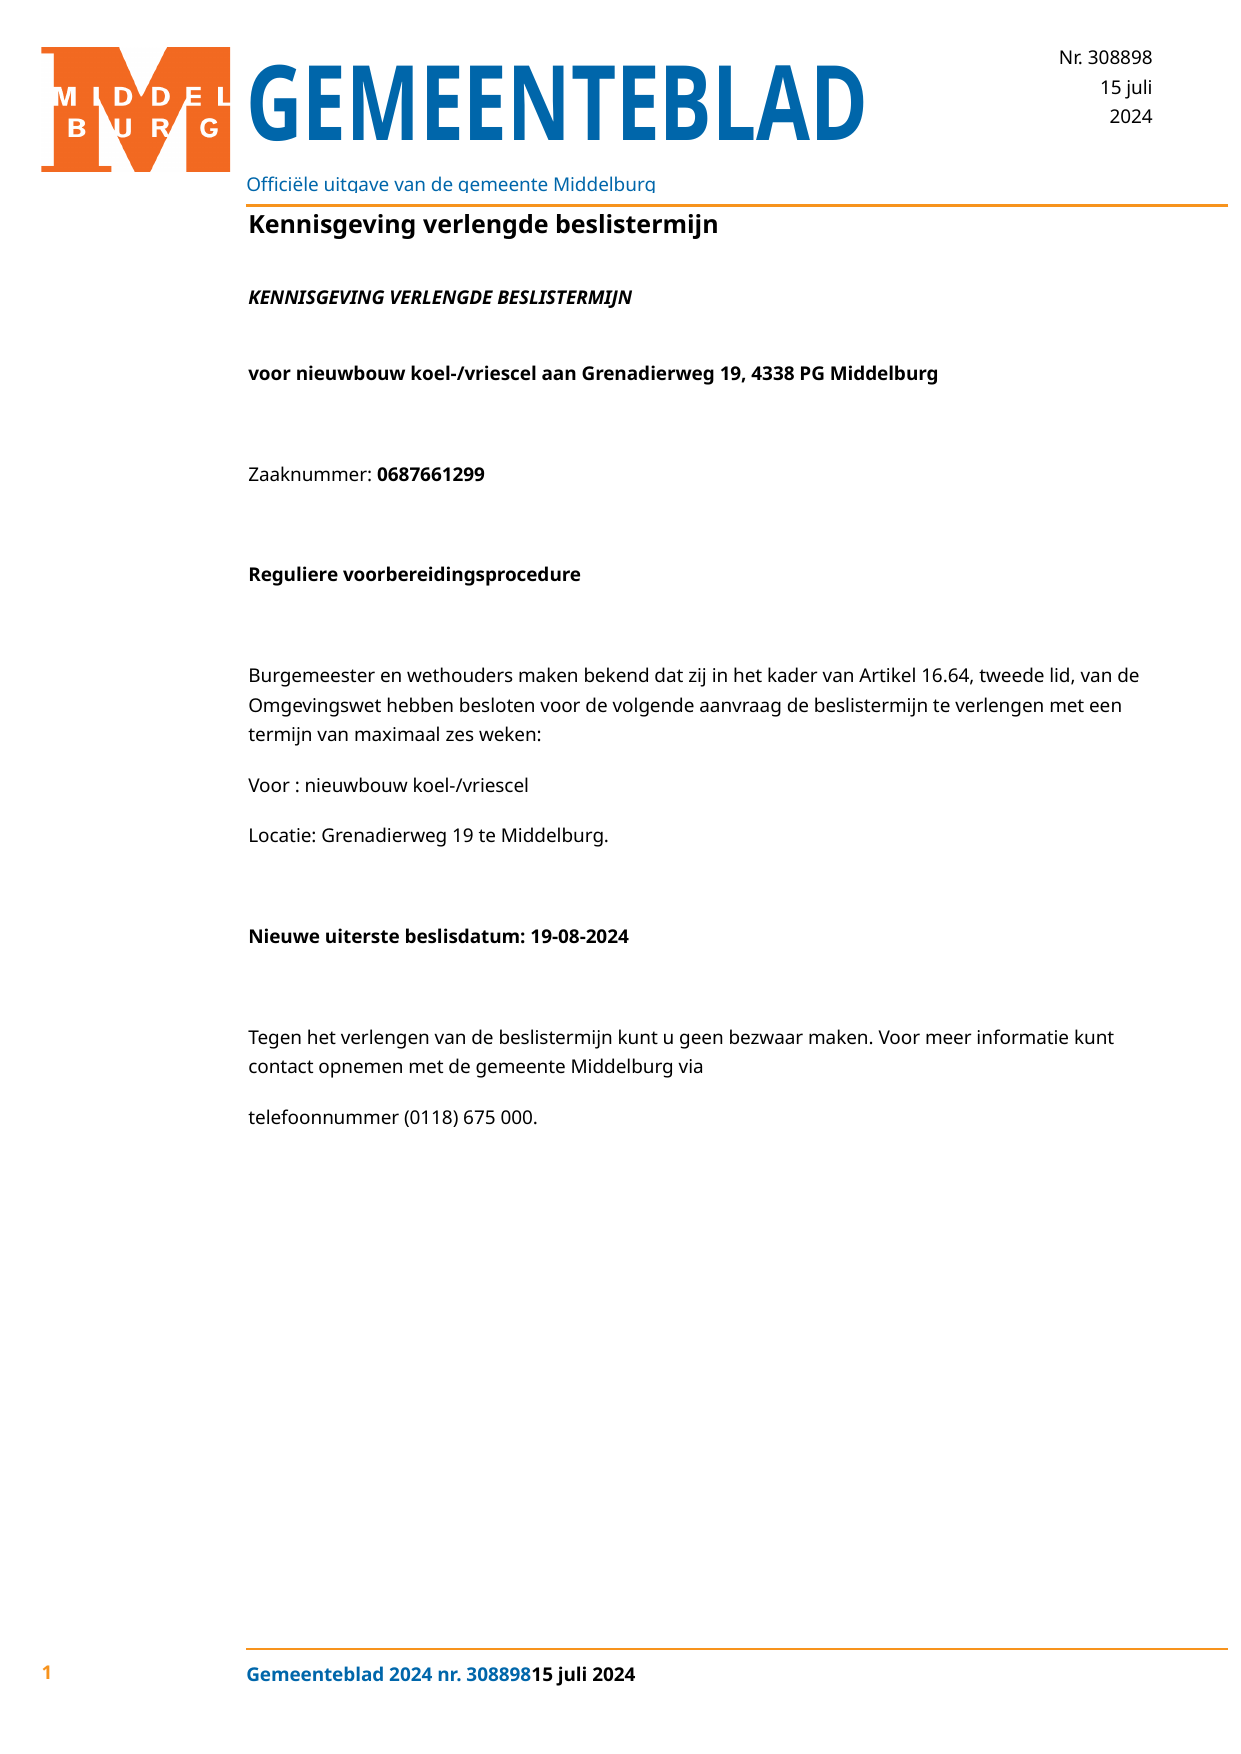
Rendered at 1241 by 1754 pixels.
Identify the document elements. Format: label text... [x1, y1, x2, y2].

text Burgemeester en wethouders maken bekend dat zij in het kader van Artikel 16.64, tweede lid, van de Omgevingswet hebben besloten voor de volgende aanvraag de beslistermijn te verlengen met een termijn van maximaal zes weken: [248, 662, 1152, 747]
picture [41, 47, 231, 172]
text Reguliere voorbereidingsprocedure [248, 562, 1152, 587]
text Nieuwe uiterste beslisdatum: 19-08-2024 [248, 923, 1152, 949]
text Kennisgeving verlengde beslistermijn [248, 207, 1152, 241]
text Voor : nieuwbouw koel-/vriescel [248, 772, 1152, 798]
text Tegen het verlengen van de beslistermijn kunt u geen bezwaar maken. Voor meer informatie kunt contact opnemen met de gemeente Middelburg via [248, 1024, 1152, 1079]
text Locatie: Grenadierweg 19 te Middelburg. [248, 822, 1152, 848]
text KENNISGEVING VERLENGDE BESLISTERMIJN [248, 284, 1152, 309]
text telefoonnummer (0118) 675 000. [248, 1104, 1152, 1130]
text Zaaknummer: 0687661299 [248, 461, 1152, 487]
text voor nieuwbouw koel-/vriescel aan Grenadierweg 19, 4338 PG Middelburg [248, 360, 1152, 386]
